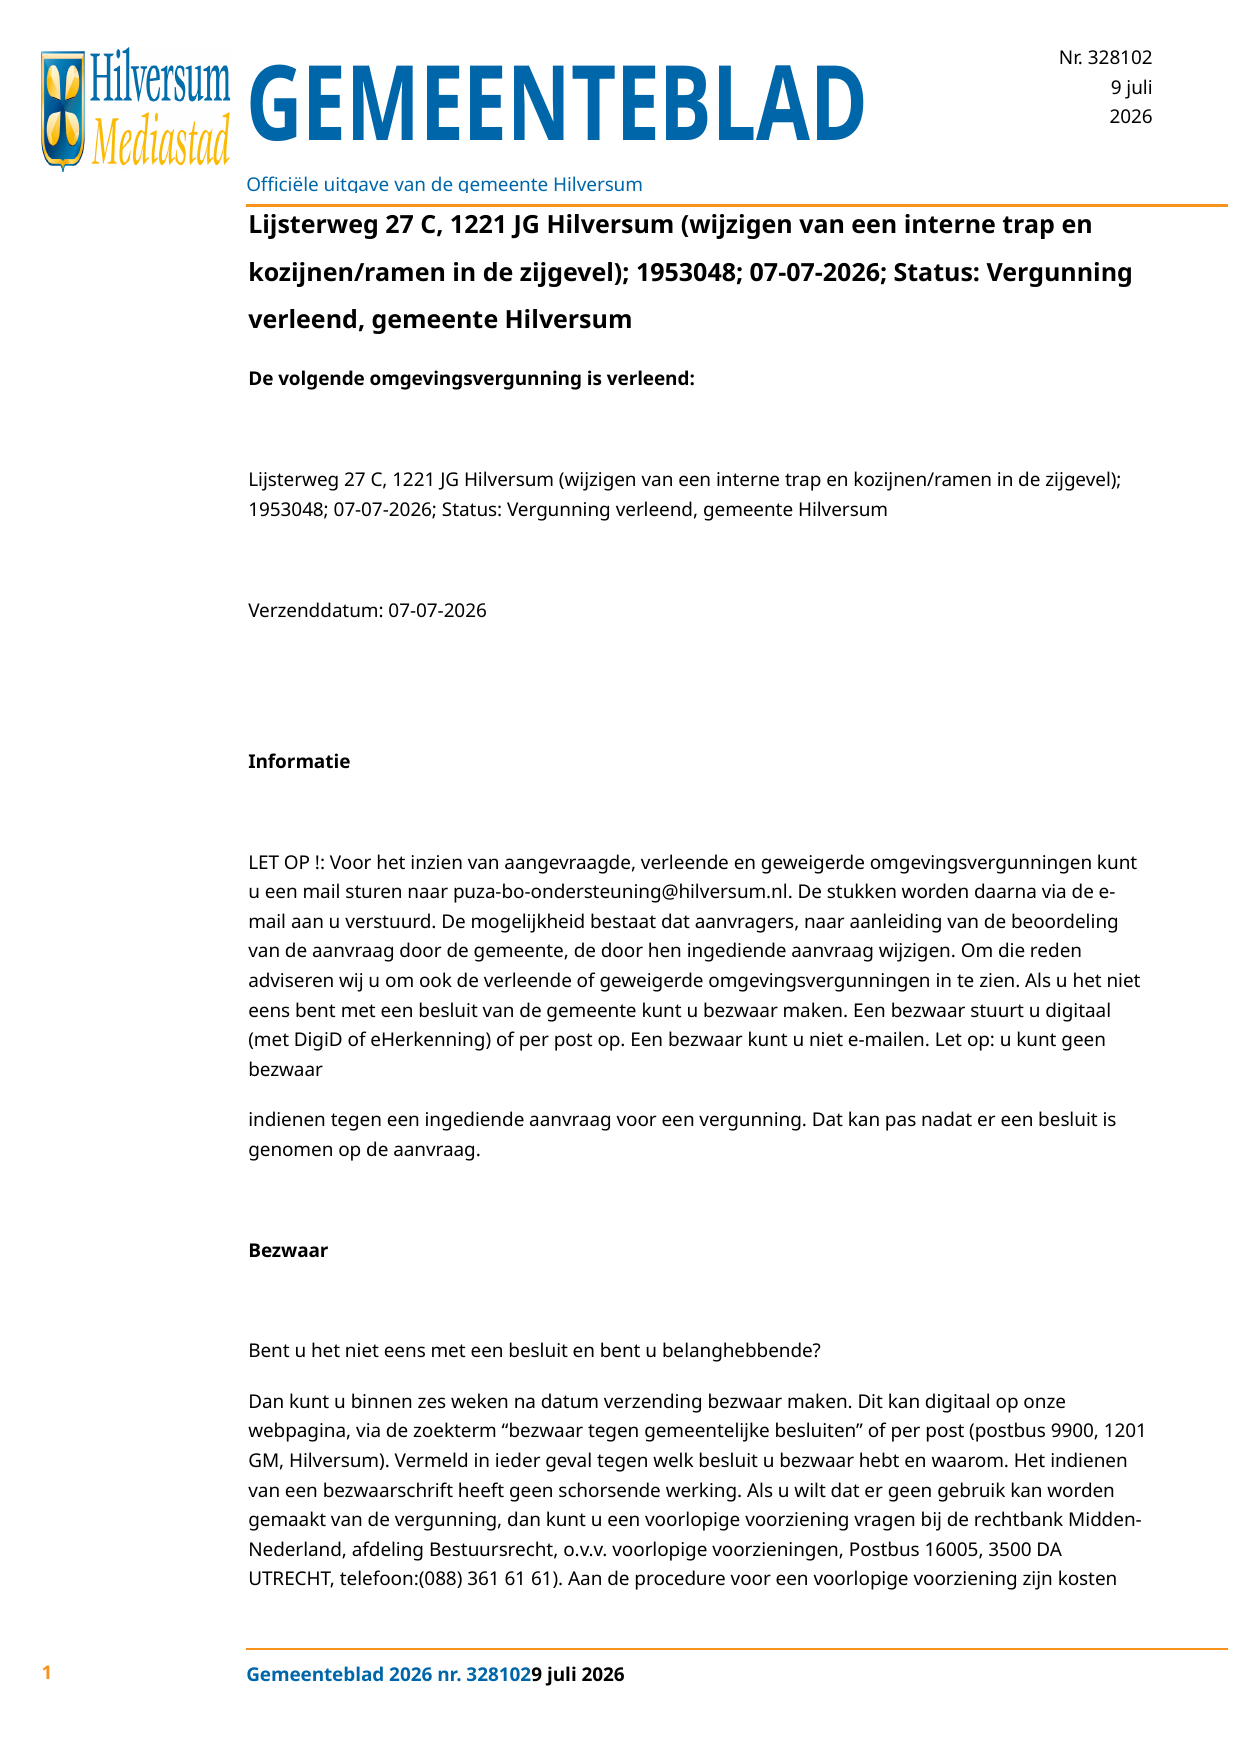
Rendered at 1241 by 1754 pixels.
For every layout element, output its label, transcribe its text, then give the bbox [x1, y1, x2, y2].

text De volgende omgevingsvergunning is verleend: [248, 366, 1152, 391]
text indienen tegen een ingediende aanvraag voor een vergunning. Dat kan pas nadat er een besluit is genomen op de aanvraag. [248, 1106, 1152, 1162]
text Lijsterweg 27 C, 1221 JG Hilversum (wijzigen van een interne trap en kozijnen/ramen in de zijgevel); 1953048; 07-07-2026; Status: Vergunning verleend, gemeente Hilversum [248, 207, 1152, 336]
text Lijsterweg 27 C, 1221 JG Hilversum (wijzigen van een interne trap en kozijnen/ramen in de zijgevel); 1953048; 07-07-2026; Status: Vergunning verleend, gemeente Hilversum [248, 466, 1152, 522]
text Dan kunt u binnen zes weken na datum verzending bezwaar maken. Dit kan digitaal op onze webpagina, via de zoekterm “bezwaar tegen gemeentelijke besluiten” of per post (postbus 9900, 1201 GM, Hilversum). Vermeld in ieder geval tegen welk besluit u bezwaar hebt en waarom. Het indienen van een bezwaarschrift heeft geen schorsende werking. Als u wilt dat er geen gebruik kan worden gemaakt van de vergunning, dan kunt u een voorlopige voorziening vragen bij de rechtbank Midden-Nederland, afdeling Bestuursrecht, o.v.v. voorlopige voorzieningen, Postbus 16005, 3500 DA UTRECHT, telefoon:(088) 361 61 61). Aan de procedure voor een voorlopige voorziening zijn kosten [248, 1388, 1152, 1591]
picture [41, 47, 231, 172]
text Bezwaar [248, 1237, 1152, 1262]
text LET OP !: Voor het inzien van aangevraagde, verleende en geweigerde omgevingsvergunningen kunt u een mail sturen naar puza-bo-ondersteuning@hilversum.nl. De stukken worden daarna via de e-mail aan u verstuurd. De mogelijkheid bestaat dat aanvragers, naar aanleiding van de beoordeling van de aanvraag door de gemeente, de door hen ingediende aanvraag wijzigen. Om die reden adviseren wij u om ook de verleende of geweigerde omgevingsvergunningen in te zien. Als u het niet eens bent met een besluit van de gemeente kunt u bezwaar maken. Een bezwaar stuurt u digitaal (met DigiD of eHerkenning) of per post op. Een bezwaar kunt u niet e-mailen. Let op: u kunt geen bezwaar [248, 849, 1152, 1082]
text Informatie [248, 748, 1152, 774]
text Bent u het niet eens met een besluit en bent u belanghebbende? [248, 1338, 1152, 1363]
text Verzenddatum: 07-07-2026 [248, 597, 1152, 622]
